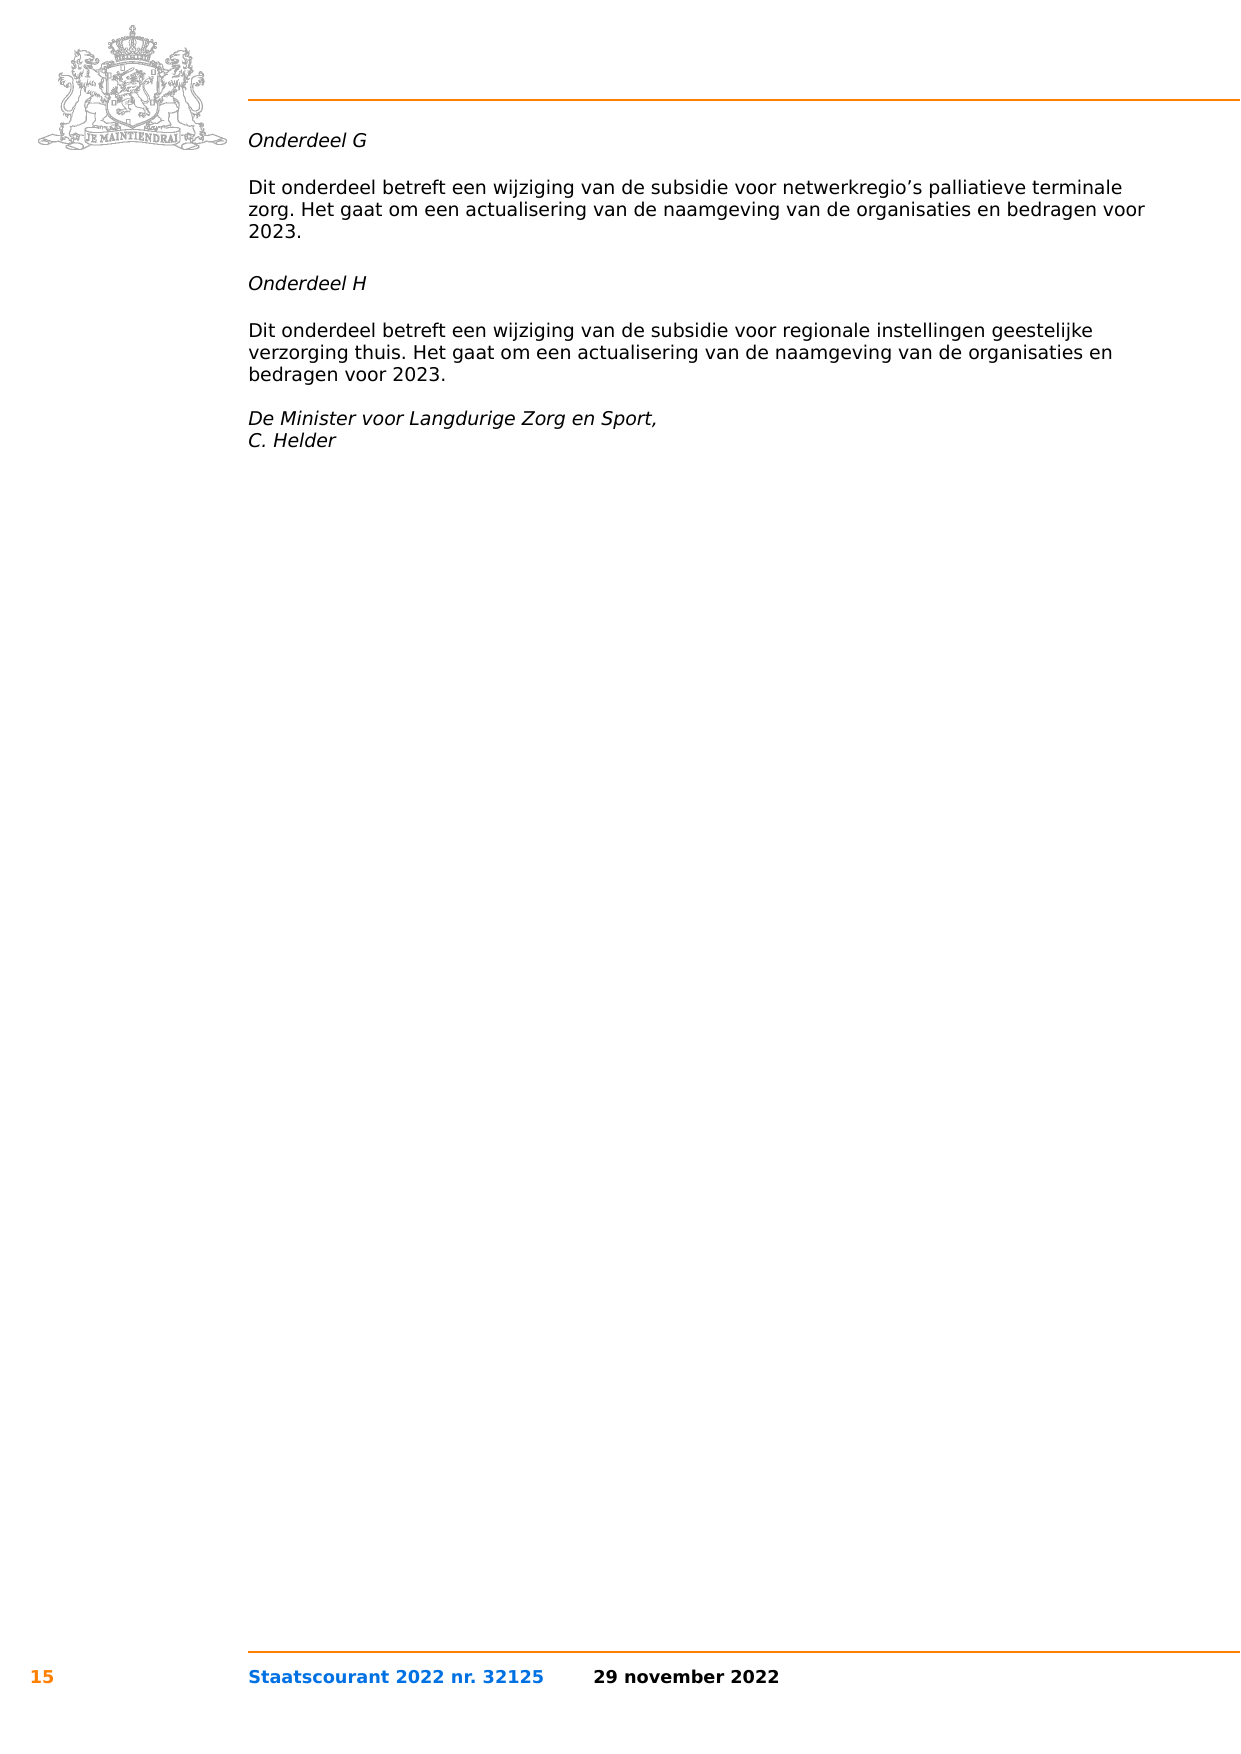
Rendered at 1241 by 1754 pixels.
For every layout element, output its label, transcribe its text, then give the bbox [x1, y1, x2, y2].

picture [38, 25, 227, 150]
text Dit onderdeel betreft een wijziging van de subsidie voor regionale instellingen geestelijke verzorging thuis. Het gaat om een actualisering van de naamgeving van de organisaties en bedragen voor 2023. [248, 320, 1163, 386]
text Dit onderdeel betreft een wijziging van de subsidie voor netwerkregio’s palliatieve terminale zorg. Het gaat om een actualisering van de naamgeving van de organisaties en bedragen voor 2023. [248, 177, 1163, 243]
subtitle Onderdeel G [248, 130, 1163, 152]
subtitle Onderdeel H [248, 273, 1163, 295]
text De Minister voor Langdurige Zorg en Sport, C. Helder [248, 408, 1163, 452]
